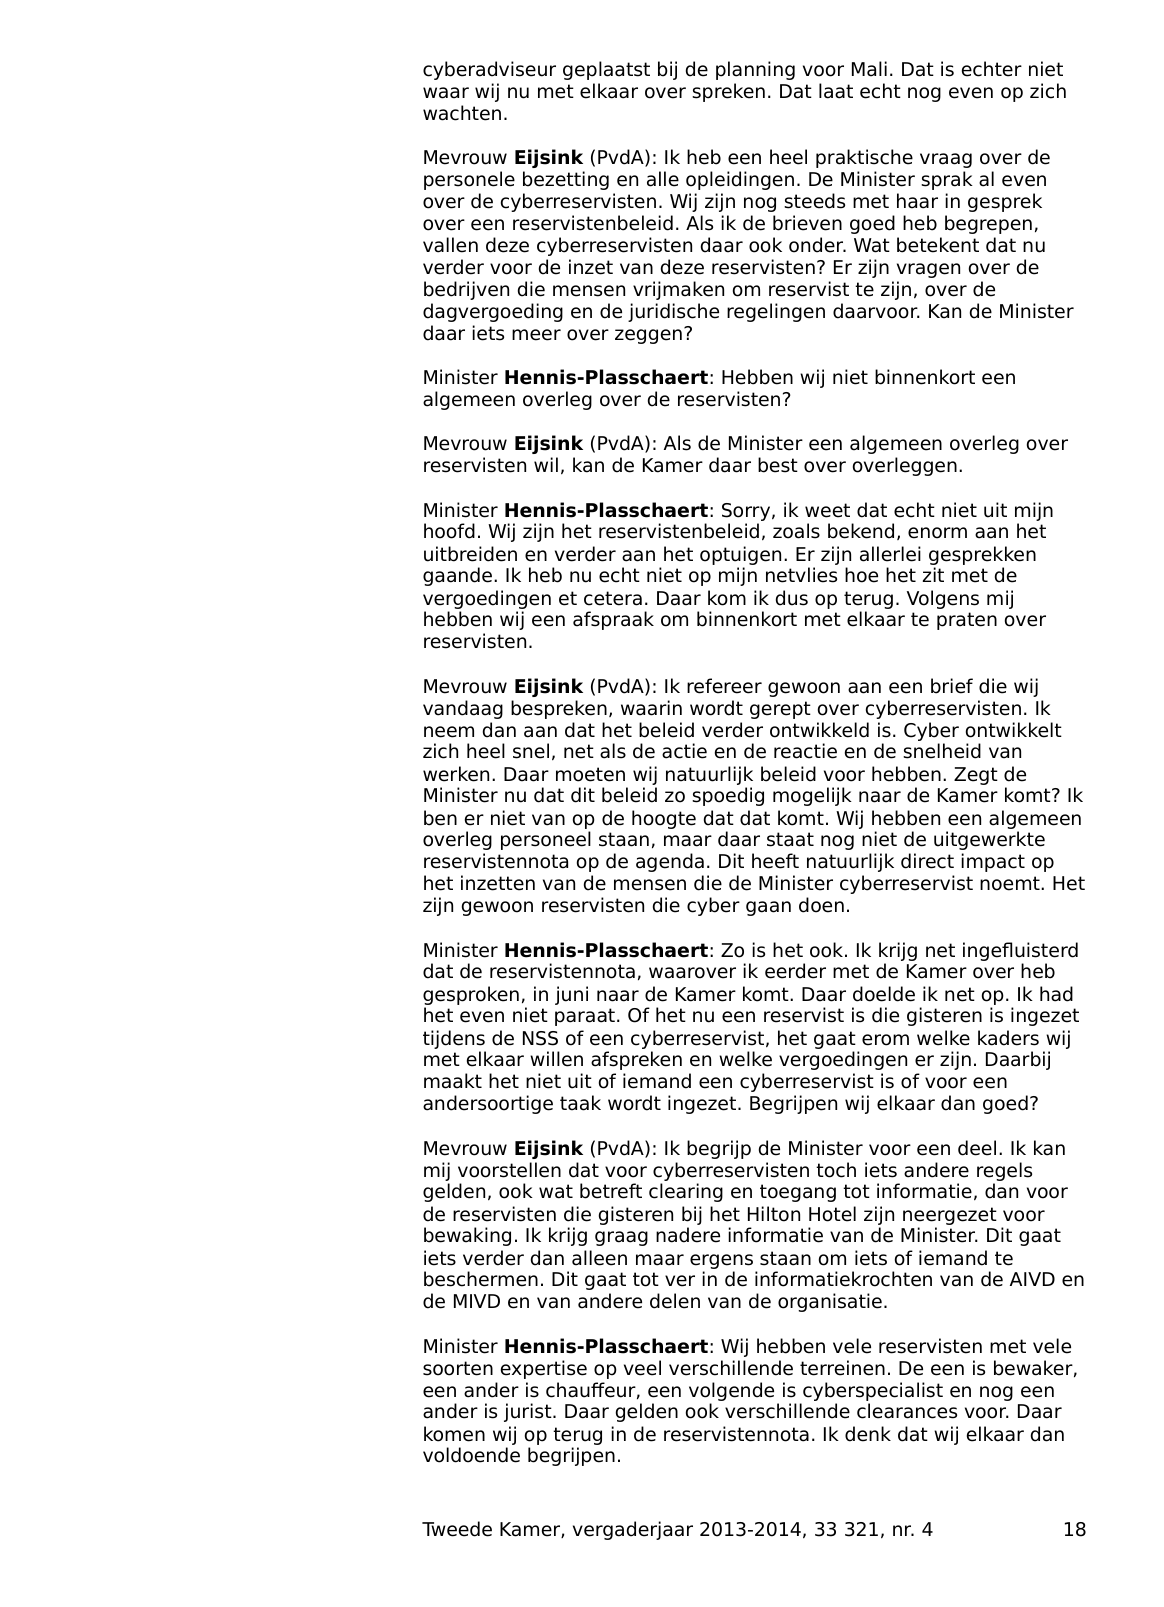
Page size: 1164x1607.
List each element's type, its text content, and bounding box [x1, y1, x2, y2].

text Minister Hennis-Plasschaert: Wij hebben vele reservisten met vele soorten expertise op veel verschillende terreinen. De een is bewaker, een ander is chauffeur, een volgende is cyberspecialist en nog een ander is jurist. Daar gelden ook verschillende clearances voor. Daar komen wij op terug in de reservistennota. Ik denk dat wij elkaar dan voldoende begrijpen. [422, 1336, 1087, 1467]
text Mevrouw Eijsink (PvdA): Als de Minister een algemeen overleg over reservisten wil, kan de Kamer daar best over overleggen. [422, 433, 1087, 477]
text Minister Hennis-Plasschaert: Hebben wij niet binnenkort een algemeen overleg over de reservisten? [422, 367, 1087, 411]
text cyberadviseur geplaatst bij de planning voor Mali. Dat is echter niet waar wij nu met elkaar over spreken. Dat laat echt nog even op zich wachten. [422, 59, 1087, 125]
text Minister Hennis-Plasschaert: Zo is het ook. Ik krijg net ingefluisterd dat de reservistennota, waarover ik eerder met de Kamer over heb gesproken, in juni naar de Kamer komt. Daar doelde ik net op. Ik had het even niet paraat. Of het nu een reservist is die gisteren is ingezet tijdens de NSS of een cyberreservist, het gaat erom welke kaders wij met elkaar willen afspreken en welke vergoedingen er zijn. Daarbij maakt het niet uit of iemand een cyberreservist is of voor een andersoortige taak wordt ingezet. Begrijpen wij elkaar dan goed? [422, 939, 1087, 1115]
text Mevrouw Eijsink (PvdA): Ik refereer gewoon aan een brief die wij vandaag bespreken, waarin wordt gerept over cyberreservisten. Ik neem dan aan dat het beleid verder ontwikkeld is. Cyber ontwikkelt zich heel snel, net als de actie en de reactie en de snelheid van werken. Daar moeten wij natuurlijk beleid voor hebben. Zegt de Minister nu dat dit beleid zo spoedig mogelijk naar de Kamer komt? Ik ben er niet van op de hoogte dat dat komt. Wij hebben een algemeen overleg personeel staan, maar daar staat nog niet de uitgewerkte reservistennota op de agenda. Dit heeft natuurlijk direct impact op het inzetten van de mensen die de Minister cyberreservist noemt. Het zijn gewoon reservisten die cyber gaan doen. [422, 676, 1087, 917]
text Mevrouw Eijsink (PvdA): Ik begrijp de Minister voor een deel. Ik kan mij voorstellen dat voor cyberreservisten toch iets andere regels gelden, ook wat betreft clearing en toegang tot informatie, dan voor de reservisten die gisteren bij het Hilton Hotel zijn neergezet voor bewaking. Ik krijg graag nadere informatie van de Minister. Dit gaat iets verder dan alleen maar ergens staan om iets of iemand te beschermen. Dit gaat tot ver in de informatiekrochten van de AIVD en de MIVD en van andere delen van de organisatie. [422, 1137, 1087, 1313]
text Mevrouw Eijsink (PvdA): Ik heb een heel praktische vraag over de personele bezetting en alle opleidingen. De Minister sprak al even over de cyberreservisten. Wij zijn nog steeds met haar in gesprek over een reservistenbeleid. Als ik de brieven goed heb begrepen, vallen deze cyberreservisten daar ook onder. Wat betekent dat nu verder voor de inzet van deze reservisten? Er zijn vragen over de bedrijven die mensen vrijmaken om reservist te zijn, over de dagvergoeding en de juridische regelingen daarvoor. Kan de Minister daar iets meer over zeggen? [422, 147, 1087, 345]
text Minister Hennis-Plasschaert: Sorry, ik weet dat echt niet uit mijn hoofd. Wij zijn het reservistenbeleid, zoals bekend, enorm aan het uitbreiden en verder aan het optuigen. Er zijn allerlei gesprekken gaande. Ik heb nu echt niet op mijn netvlies hoe het zit met de vergoedingen et cetera. Daar kom ik dus op terug. Volgens mij hebben wij een afspraak om binnenkort met elkaar te praten over reservisten. [422, 499, 1087, 653]
